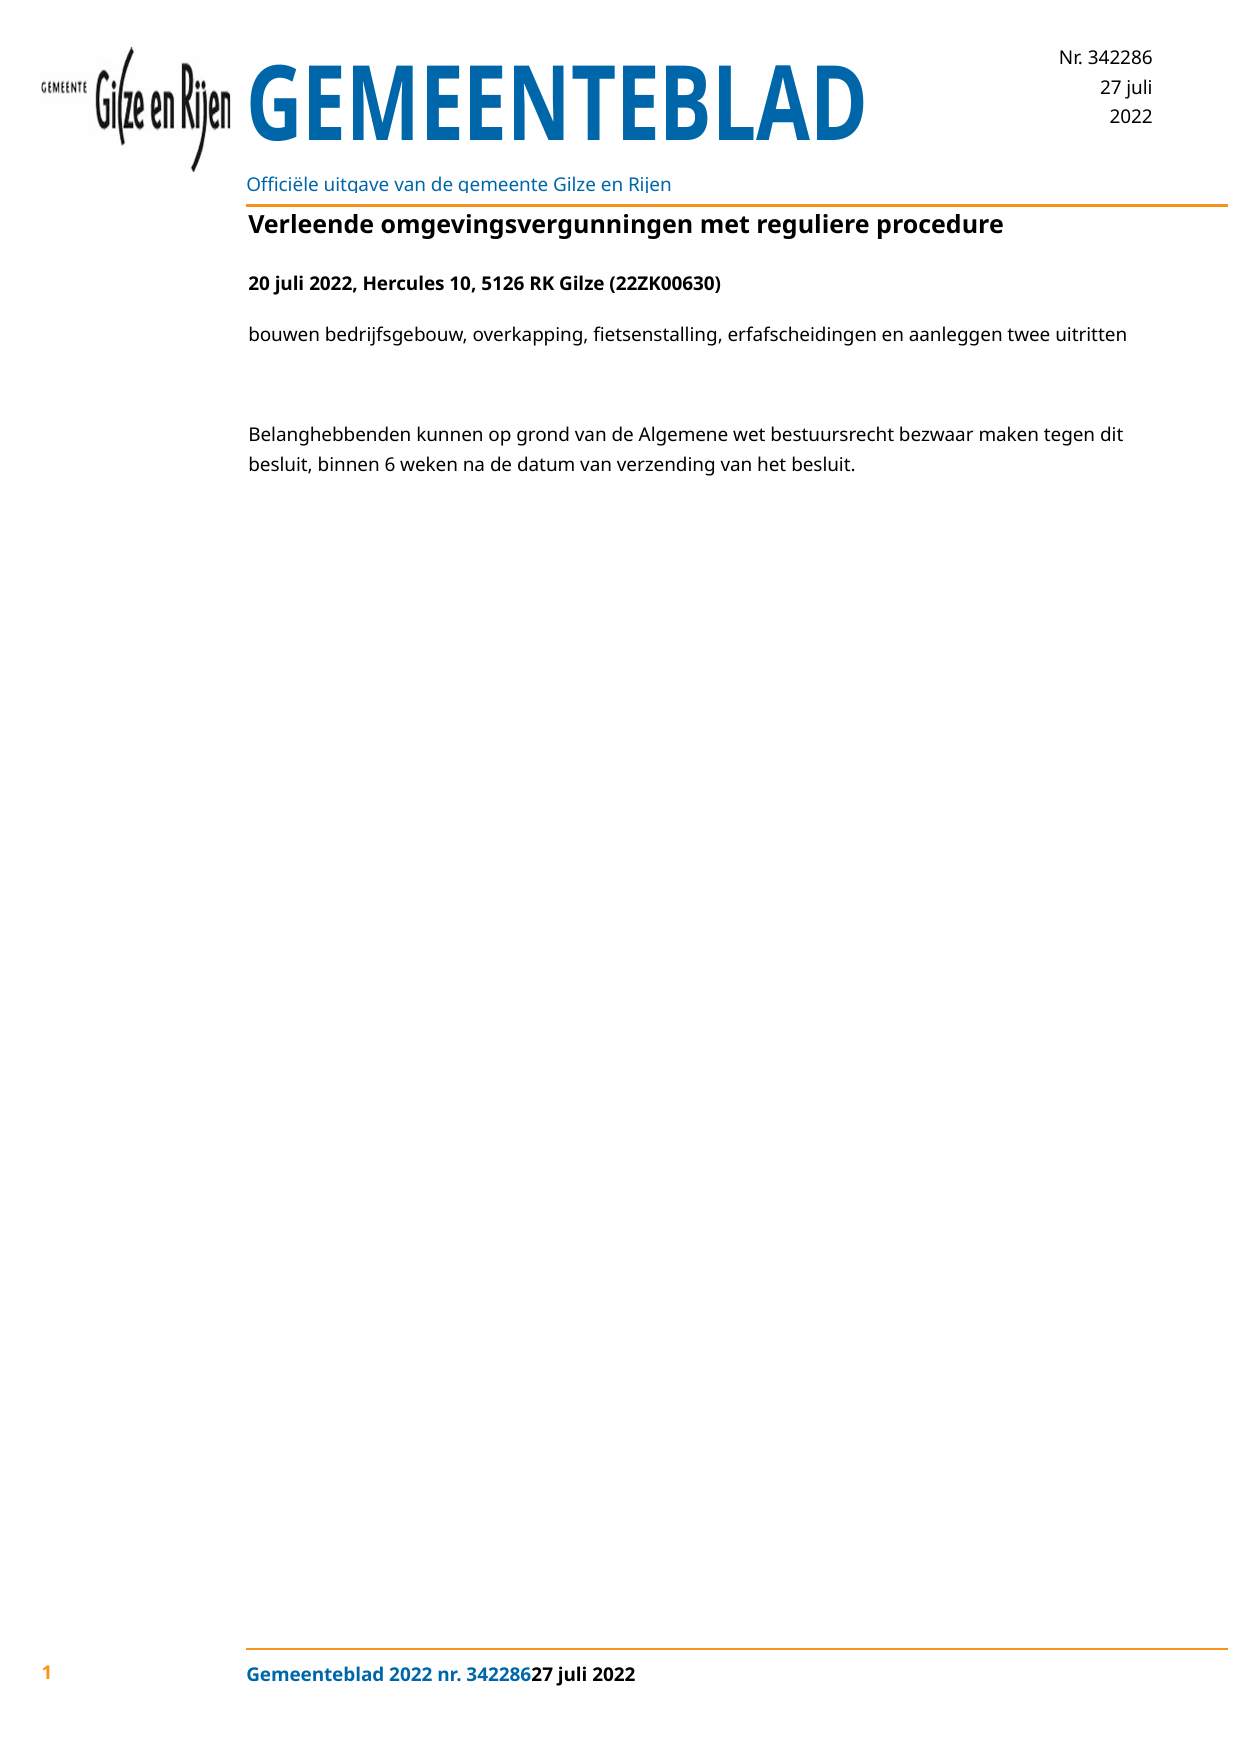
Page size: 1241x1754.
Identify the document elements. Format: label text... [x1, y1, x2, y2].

text 20 juli 2022, Hercules 10, 5126 RK Gilze (22ZK00630) [248, 270, 1152, 296]
text Verleende omgevingsvergunningen met reguliere procedure [248, 207, 1152, 241]
picture [41, 47, 231, 172]
text Belanghebbenden kunnen op grond van de Algemene wet bestuursrecht bezwaar maken tegen dit besluit, binnen 6 weken na de datum van verzending van het besluit. [248, 422, 1152, 477]
text bouwen bedrijfsgebouw, overkapping, fietsenstalling, erfafscheidingen en aanleggen twee uitritten [248, 321, 1152, 346]
